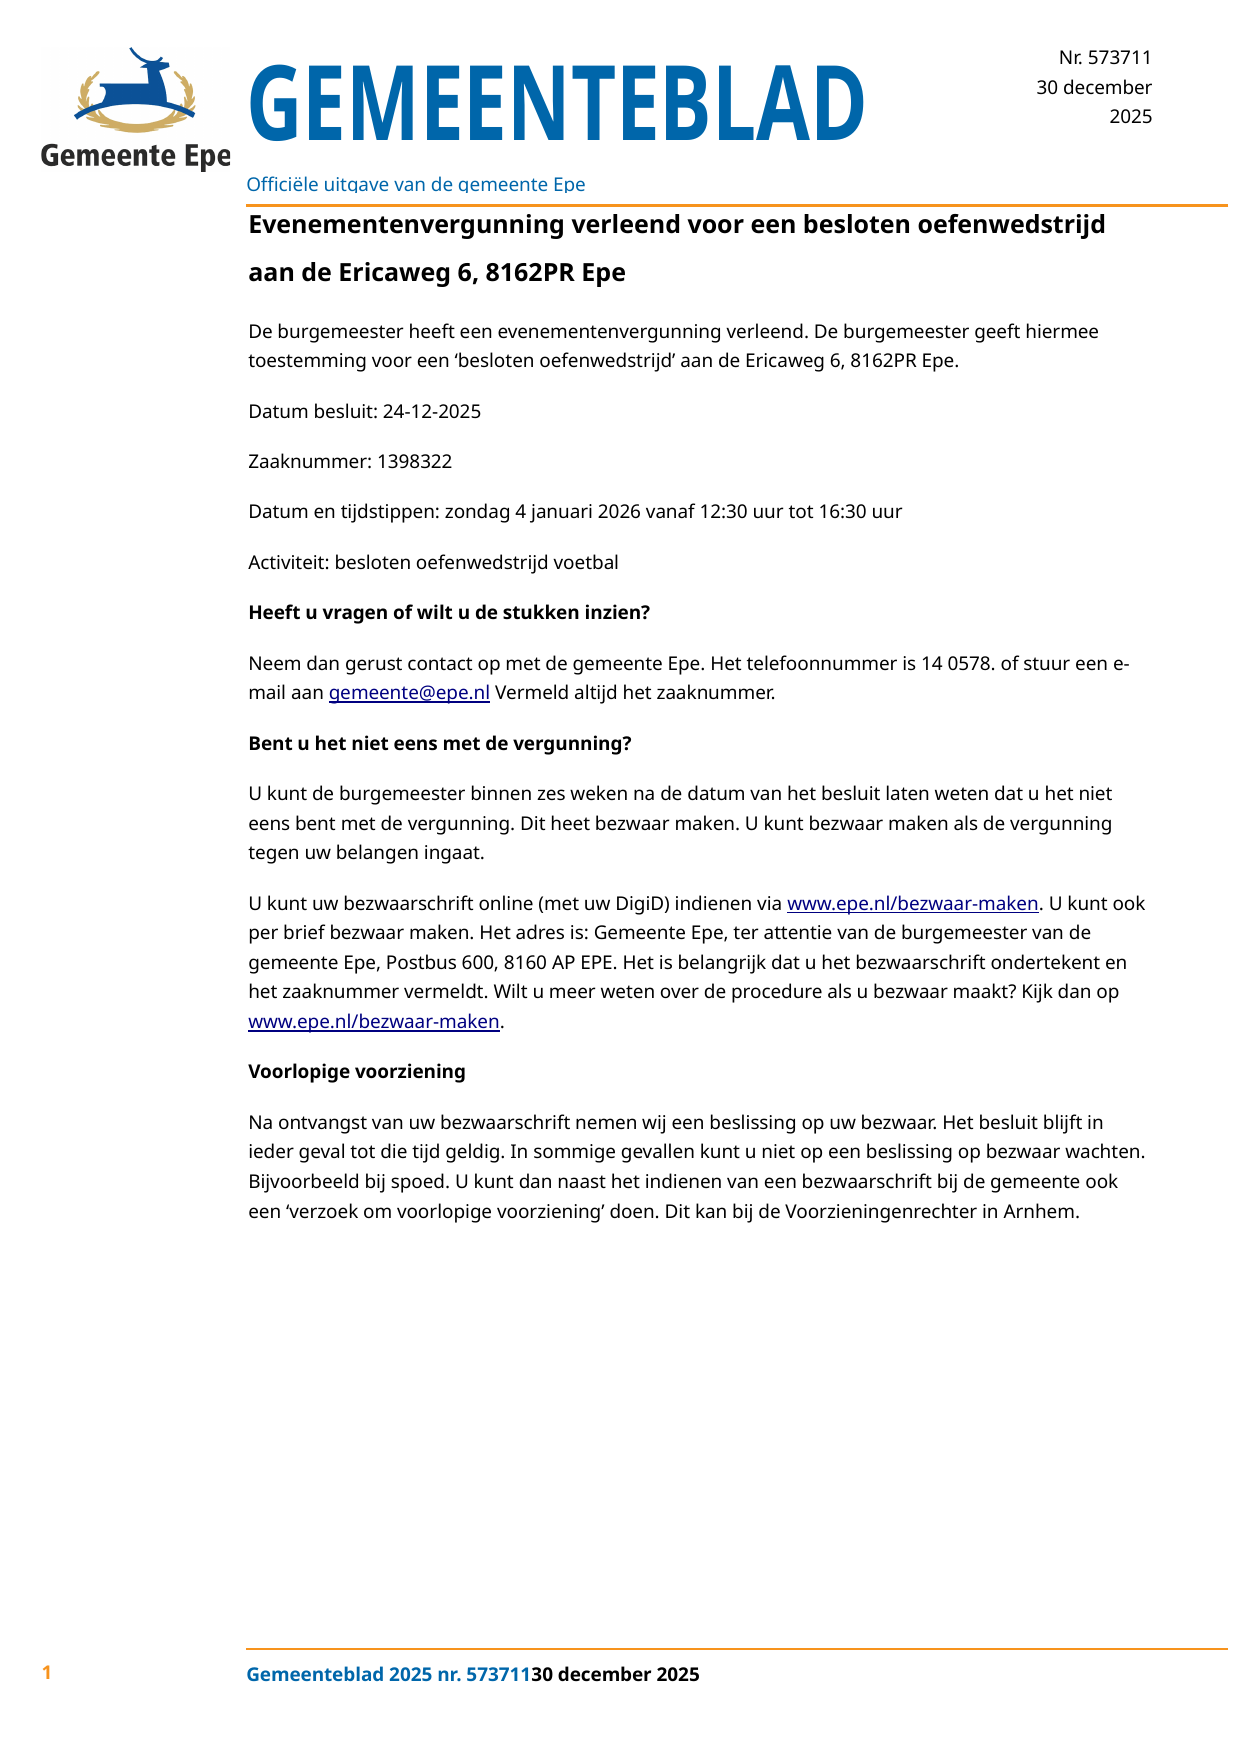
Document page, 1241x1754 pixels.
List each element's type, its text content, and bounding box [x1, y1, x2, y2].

picture [41, 47, 231, 172]
text U kunt de burgemeester binnen zes weken na de datum van het besluit laten weten dat u het niet eens bent met de vergunning. Dit heet bezwaar maken. U kunt bezwaar maken als de vergunning tegen uw belangen ingaat. [248, 780, 1152, 865]
text Datum en tijdstippen: zondag 4 januari 2026 vanaf 12:30 uur tot 16:30 uur [248, 499, 1152, 524]
text Na ontvangst van uw bezwaarschrift nemen wij een beslissing op uw bezwaar. Het besluit blijft in ieder geval tot die tijd geldig. In sommige gevallen kunt u niet op een beslissing op bezwaar wachten. Bijvoorbeeld bij spoed. U kunt dan naast het indienen van een bezwaarschrift bij de gemeente ook een ‘verzoek om voorlopige voorziening’ doen. Dit kan bij de Voorzieningenrechter in Arnhem. [248, 1109, 1152, 1224]
text Zaaknummer: 1398322 [248, 448, 1152, 474]
text Activiteit: besloten oefenwedstrijd voetbal [248, 549, 1152, 575]
text Datum besluit: 24-12-2025 [248, 398, 1152, 424]
text U kunt uw bezwaarschrift online (met uw DigiD) indienen via www.epe.nl/bezwaar-maken. U kunt ook per brief bezwaar maken. Het adres is: Gemeente Epe, ter attentie van de burgemeester van de gemeente Epe, Postbus 600, 8160 AP EPE. Het is belangrijk dat u het bezwaarschrift ondertekent en het zaaknummer vermeldt. Wilt u meer weten over de procedure als u bezwaar maakt? Kijk dan op www.epe.nl/bezwaar-maken. [248, 890, 1152, 1034]
text Neem dan gerust contact op met de gemeente Epe. Het telefoonnummer is 14 0578. of stuur een e-mail aan gemeente@epe.nl Vermeld altijd het zaaknummer. [248, 650, 1152, 705]
text Heeft u vragen of wilt u de stukken inzien? [248, 599, 1152, 625]
text Bent u het niet eens met de vergunning? [248, 730, 1152, 756]
text De burgemeester heeft een evenementenvergunning verleend. De burgemeester geeft hiermee toestemming voor een ‘besloten oefenwedstrijd’ aan de Ericaweg 6, 8162PR Epe. [248, 318, 1152, 373]
text Evenementenvergunning verleend voor een besloten oefenwedstrijd aan de Ericaweg 6, 8162PR Epe [248, 207, 1152, 288]
text Voorlopige voorziening [248, 1059, 1152, 1084]
